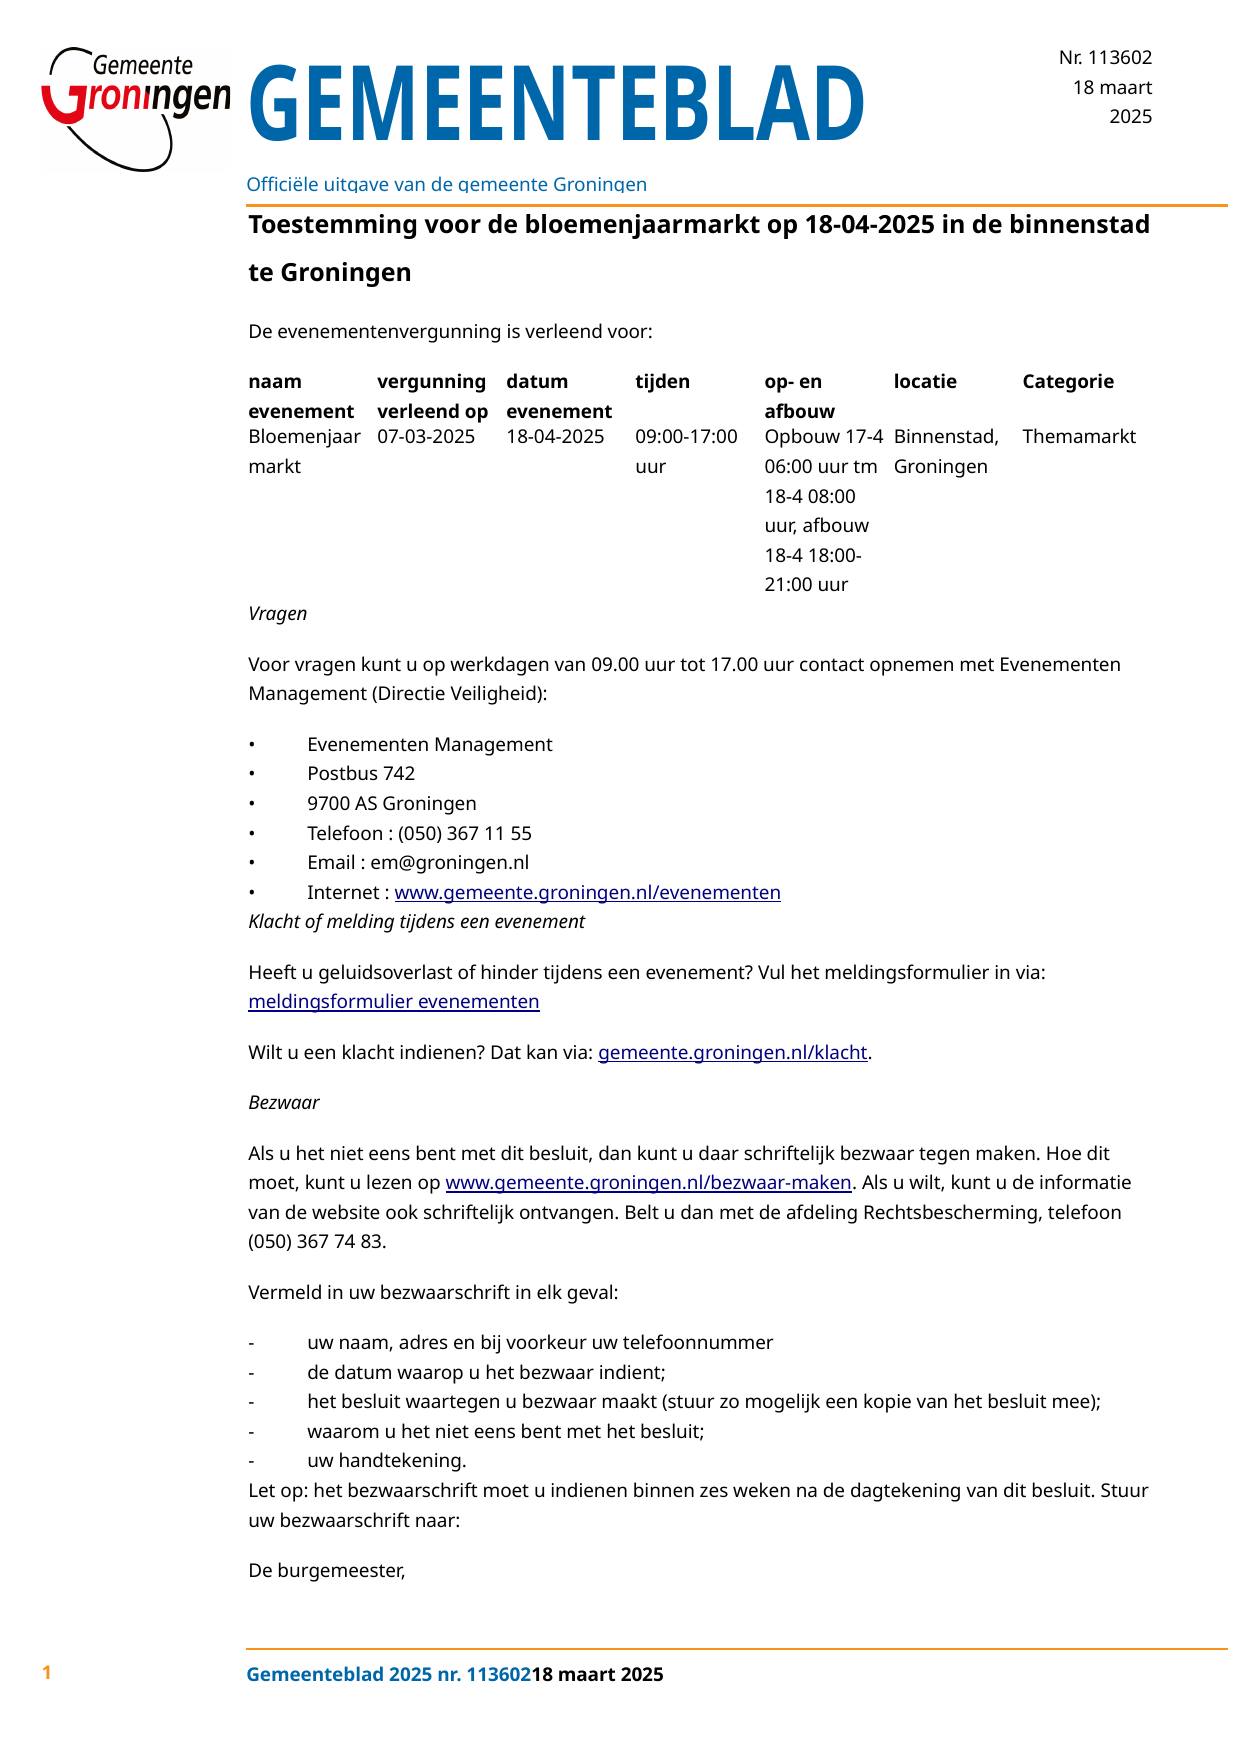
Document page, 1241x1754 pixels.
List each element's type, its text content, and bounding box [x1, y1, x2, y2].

picture [41, 47, 231, 172]
text Voor vragen kunt u op werkdagen van 09.00 uur tot 17.00 uur contact opnemen met Evenementen Management (Directie Veiligheid): [248, 651, 1152, 706]
table_header locatie [894, 369, 1022, 424]
text Toestemming voor de bloemenjaarmarkt op 18-04-2025 in de binnenstad te Groningen [248, 207, 1152, 288]
table_cell Opbouw 17-4 06:00 uur tm 18-4 08:00 uur, afbouw 18-4 18:00-21:00 uur [764, 424, 893, 597]
list uw naam, adres en bij voorkeur uw telefoonnummer [248, 1329, 1152, 1355]
list Evenementen Management [248, 731, 1152, 757]
list waarom u het niet eens bent met het besluit; [248, 1418, 1152, 1444]
text Als u het niet eens bent met dit besluit, dan kunt u daar schriftelijk bezwaar tegen maken. Hoe dit moet, kunt u lezen op www.gemeente.groningen.nl/bezwaar-maken. Als u wilt, kunt u de informatie van de website ook schriftelijk ontvangen. Belt u dan met de afdeling Rechtsbescherming, telefoon (050) 367 74 83. [248, 1140, 1152, 1254]
text Wilt u een klacht indienen? Dat kan via: gemeente.groningen.nl/klacht. [248, 1039, 1152, 1065]
table_header vergunning verleend op [377, 369, 506, 424]
text De evenementenvergunning is verleend voor: [248, 318, 1152, 344]
table_cell Binnenstad, Groningen [894, 424, 1022, 597]
table_header Categorie [1023, 369, 1152, 424]
list Internet : www.gemeente.groningen.nl/evenementen [248, 879, 1152, 905]
text Vragen [248, 601, 1152, 626]
text Let op: het bezwaarschrift moet u indienen binnen zes weken na de dagtekening van dit besluit. Stuur uw bezwaarschrift naar: [248, 1477, 1152, 1533]
table_header tijden [635, 369, 764, 424]
list 9700 AS Groningen [248, 790, 1152, 816]
list Postbus 742 [248, 761, 1152, 786]
table_cell 18-04-2025 [506, 424, 635, 597]
list uw handtekening. [248, 1448, 1152, 1473]
list het besluit waartegen u bezwaar maakt (stuur zo mogelijk een kopie van het besluit mee); [248, 1388, 1152, 1414]
table_header naam evenement [248, 369, 377, 424]
list Telefoon : (050) 367 11 55 [248, 820, 1152, 846]
text Bezwaar [248, 1089, 1152, 1115]
text Heeft u geluidsoverlast of hinder tijdens een evenement? Vul het meldingsformulier in via: meldingsformulier evenementen [248, 959, 1152, 1014]
table_header op- en afbouw [764, 369, 893, 424]
list de datum waarop u het bezwaar indient; [248, 1359, 1152, 1385]
text De burgemeester, [248, 1557, 1152, 1583]
table_cell 07-03-2025 [377, 424, 506, 597]
table_cell 09:00-17:00 uur [635, 424, 764, 597]
text Klacht of melding tijdens een evenement [248, 908, 1152, 934]
table_header datum evenement [506, 369, 635, 424]
table_cell Themamarkt [1023, 424, 1152, 597]
table_cell Bloemenjaarmarkt [248, 424, 377, 597]
text Vermeld in uw bezwaarschrift in elk geval: [248, 1279, 1152, 1305]
list Email : em@groningen.nl [248, 849, 1152, 875]
